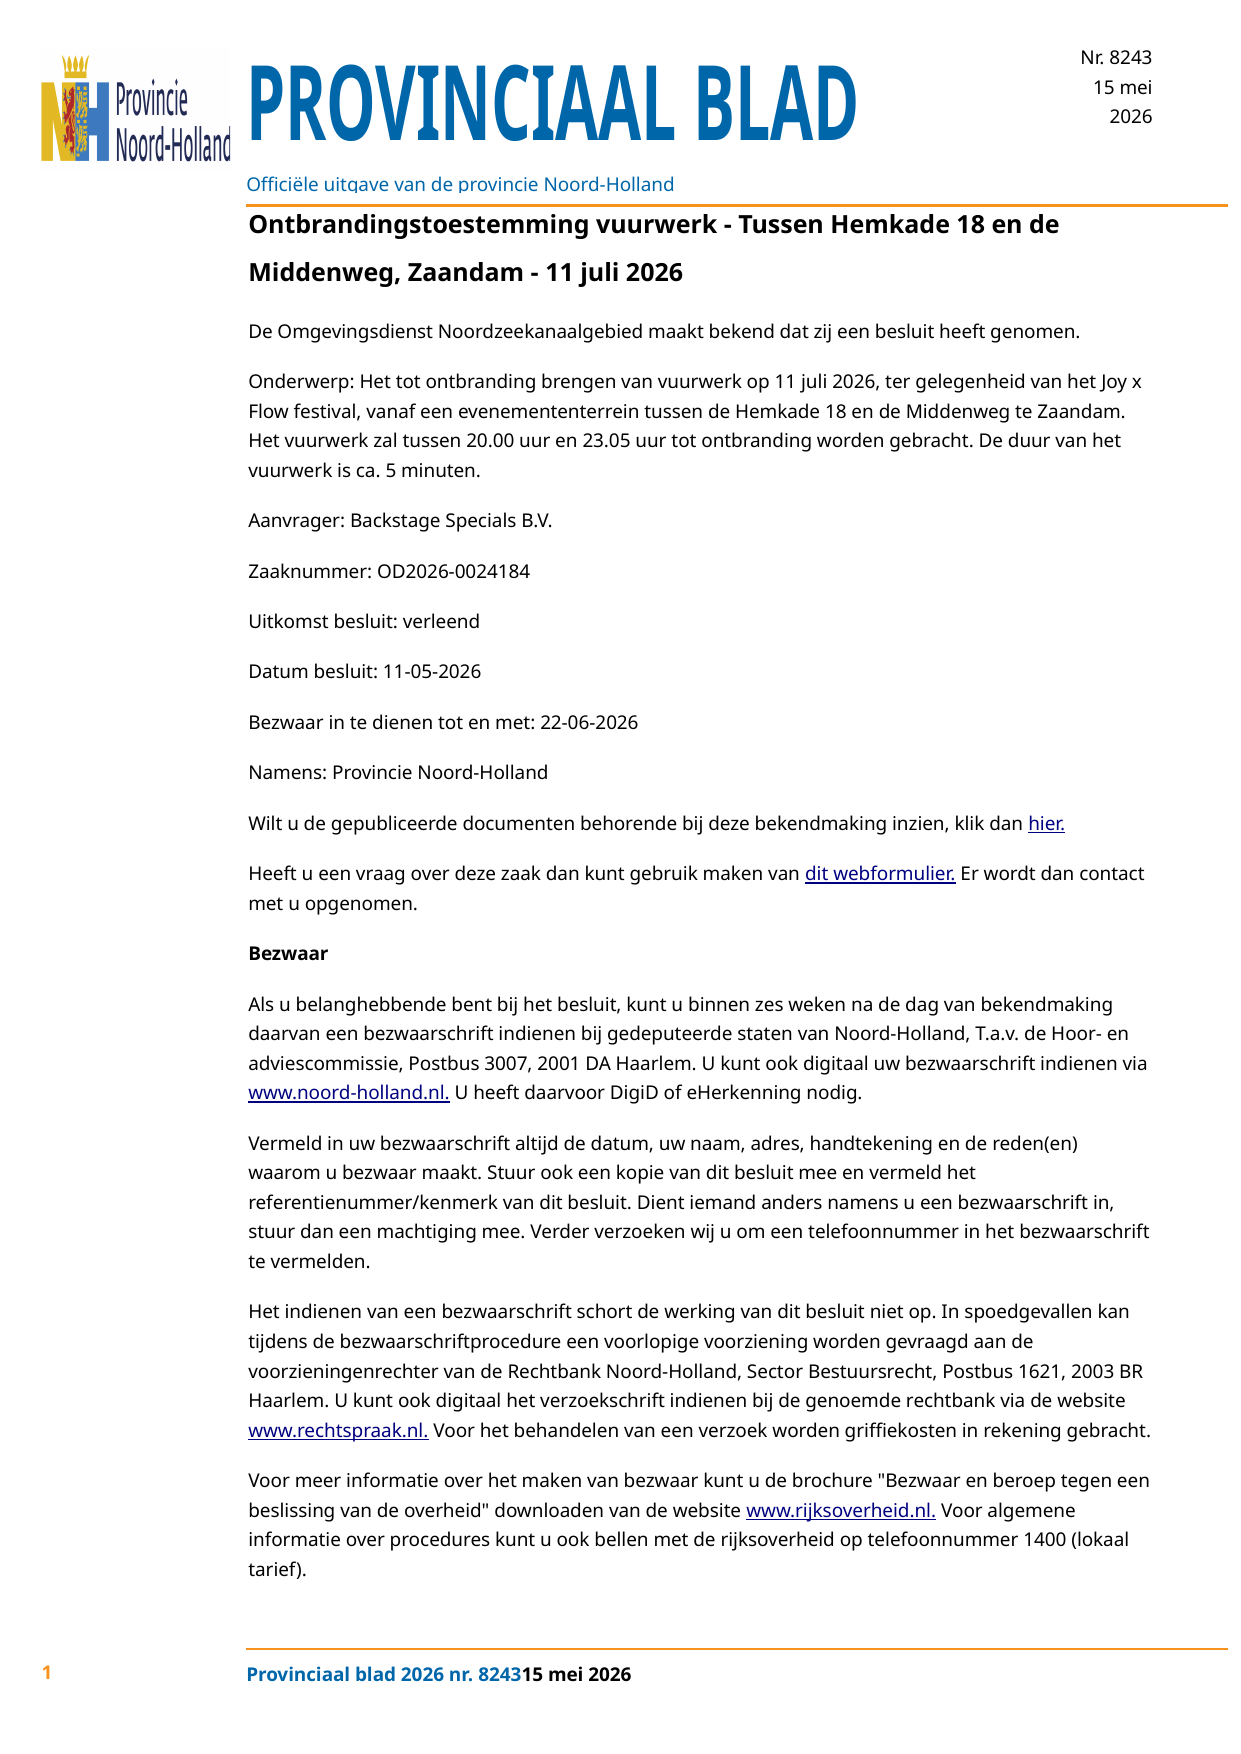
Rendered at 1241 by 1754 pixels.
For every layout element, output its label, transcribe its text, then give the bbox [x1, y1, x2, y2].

picture [41, 47, 231, 172]
text Vermeld in uw bezwaarschrift altijd de datum, uw naam, adres, handtekening en de reden(en) waarom u bezwaar maakt. Stuur ook een kopie van dit besluit mee en vermeld het referentienummer/kenmerk van dit besluit. Dient iemand anders namens u een bezwaarschrift in, stuur dan een machtiging mee. Verder verzoeken wij u om een telefoonnummer in het bezwaarschrift te vermelden. [248, 1130, 1152, 1274]
text Ontbrandingstoestemming vuurwerk - Tussen Hemkade 18 en de Middenweg, Zaandam - 11 juli 2026 [248, 207, 1152, 288]
text Zaaknummer: OD2026-0024184 [248, 558, 1152, 584]
text Voor meer informatie over het maken van bezwaar kunt u de brochure "Bezwaar en beroep tegen een beslissing van de overheid" downloaden van de website www.rijksoverheid.nl. Voor algemene informatie over procedures kunt u ook bellen met de rijksoverheid op telefoonnummer 1400 (lokaal tarief). [248, 1467, 1152, 1582]
text Uitkomst besluit: verleend [248, 608, 1152, 634]
text Datum besluit: 11-05-2026 [248, 659, 1152, 684]
text Bezwaar [248, 940, 1152, 966]
text Als u belanghebbende bent bij het besluit, kunt u binnen zes weken na de dag van bekendmaking daarvan een bezwaarschrift indienen bij gedeputeerde staten van Noord-Holland, T.a.v. de Hoor- en adviescommissie, Postbus 3007, 2001 DA Haarlem. U kunt ook digitaal uw bezwaarschrift indienen via www.noord-holland.nl. U heeft daarvoor DigiD of eHerkenning nodig. [248, 991, 1152, 1105]
text Heeft u een vraag over deze zaak dan kunt gebruik maken van dit webformulier. Er wordt dan contact met u opgenomen. [248, 860, 1152, 916]
text Namens: Provincie Noord-Holland [248, 759, 1152, 785]
text Onderwerp: Het tot ontbranding brengen van vuurwerk op 11 juli 2026, ter gelegenheid van het Joy x Flow festival, vanaf een evenemententerrein tussen de Hemkade 18 en de Middenweg te Zaandam. Het vuurwerk zal tussen 20.00 uur en 23.05 uur tot ontbranding worden gebracht. De duur van het vuurwerk is ca. 5 minuten. [248, 368, 1152, 483]
text Aanvrager: Backstage Specials B.V. [248, 507, 1152, 533]
text Wilt u de gepubliceerde documenten behorende bij deze bekendmaking inzien, klik dan hier. [248, 810, 1152, 836]
text Bezwaar in te dienen tot en met: 22-06-2026 [248, 709, 1152, 735]
text Het indienen van een bezwaarschrift schort de werking van dit besluit niet op. In spoedgevallen kan tijdens de bezwaarschriftprocedure een voorlopige voorziening worden gevraagd aan de voorzieningenrechter van de Rechtbank Noord-Holland, Sector Bestuursrecht, Postbus 1621, 2003 BR Haarlem. U kunt ook digitaal het verzoekschrift indienen bij de genoemde rechtbank via de website www.rechtspraak.nl. Voor het behandelen van een verzoek worden griffiekosten in rekening gebracht. [248, 1299, 1152, 1443]
text De Omgevingsdienst Noordzeekanaalgebied maakt bekend dat zij een besluit heeft genomen. [248, 318, 1152, 344]
